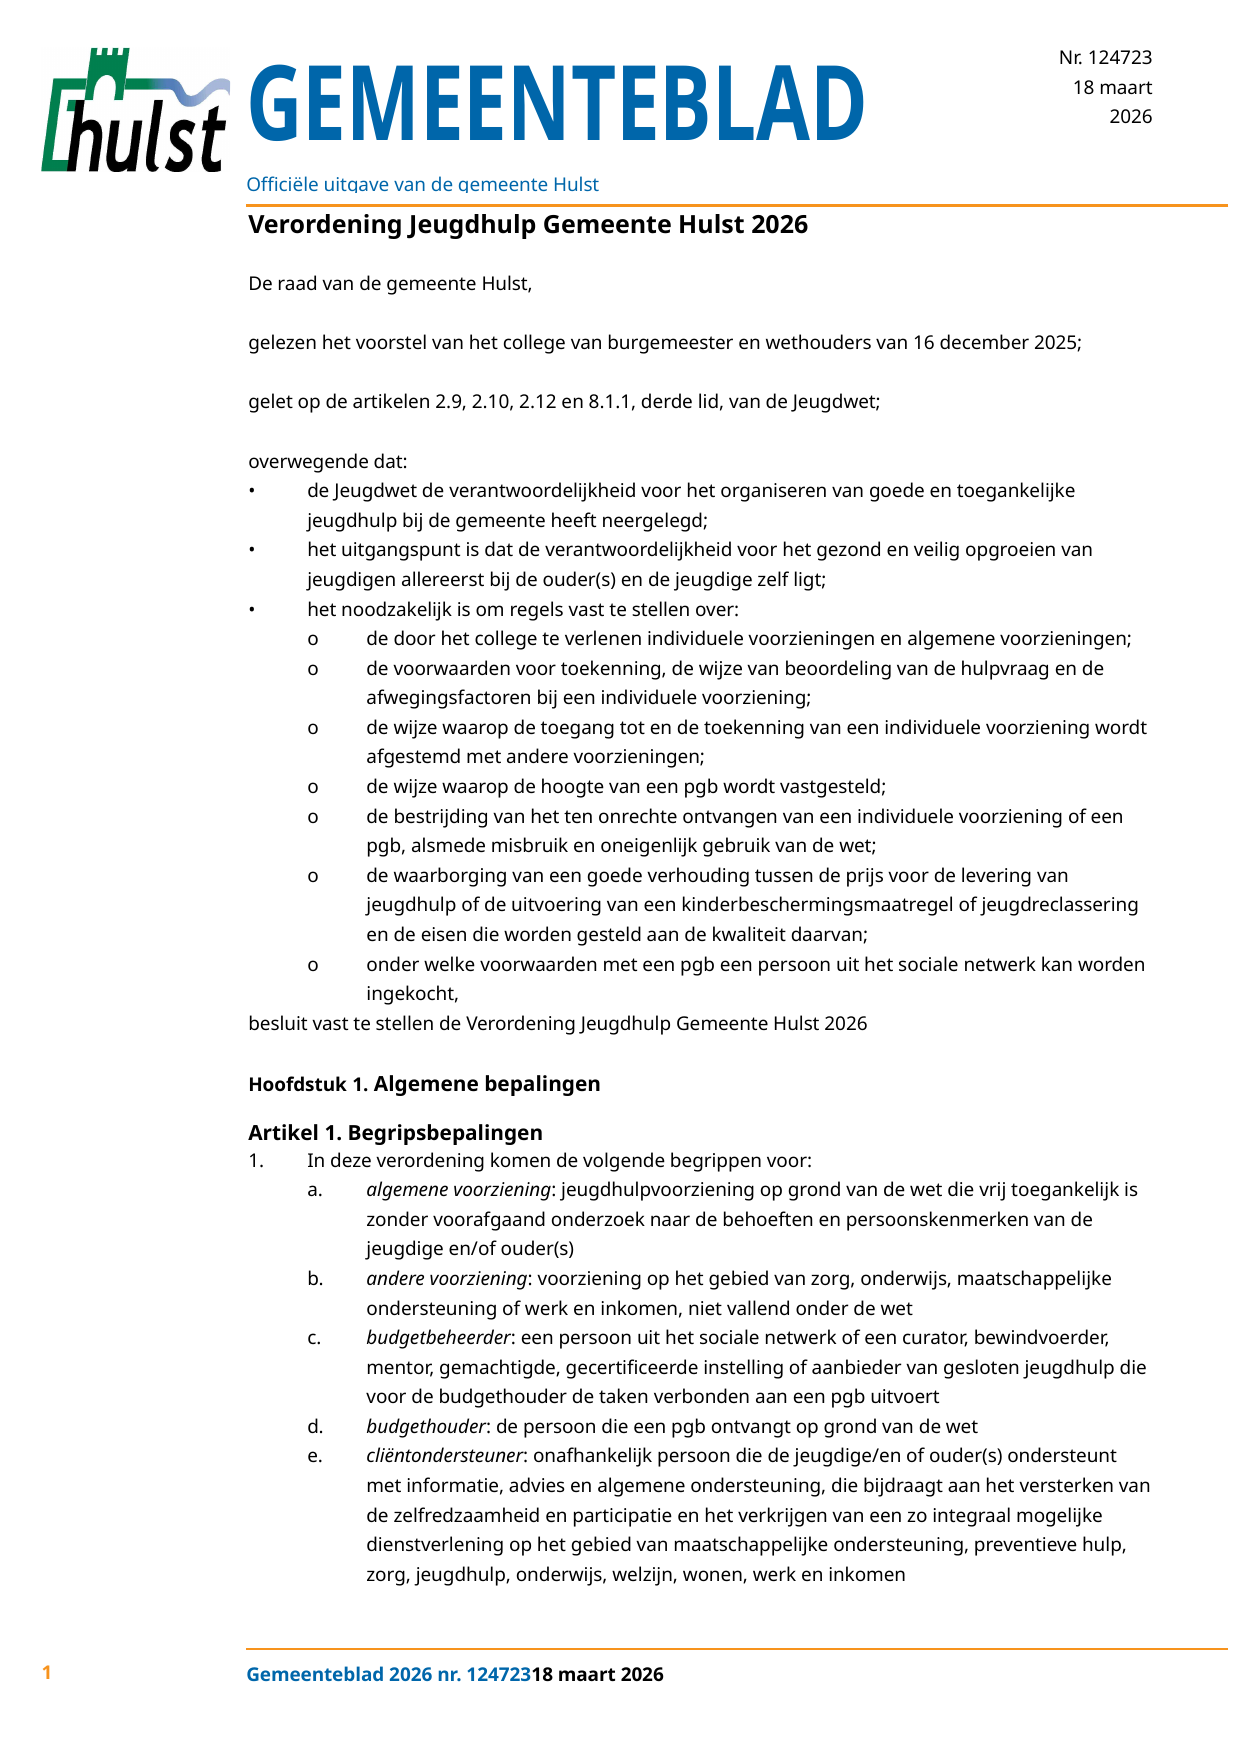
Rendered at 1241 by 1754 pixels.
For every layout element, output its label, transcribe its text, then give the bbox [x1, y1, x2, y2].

list de door het college te verlenen individuele voorzieningen en algemene voorzieningen; [307, 625, 1152, 651]
list het noodzakelijk is om regels vast te stellen over: [248, 596, 1152, 621]
list In deze verordening komen de volgende begrippen voor: [248, 1147, 1152, 1172]
list algemene voorziening: jeugdhulpvoorziening op grond van de wet die vrij toegankelijk is zonder voorafgaand onderzoek naar de behoeften en persoonskenmerken van de jeugdige en/of ouder(s) [307, 1176, 1152, 1261]
list de Jeugdwet de verantwoordelijkheid voor het organiseren van goede en toegankelijke jeugdhulp bij de gemeente heeft neergelegd; [248, 477, 1152, 533]
text Artikel 1. Begripsbepalingen [248, 1118, 1152, 1147]
list budgetbeheerder: een persoon uit het sociale netwerk of een curator, bewindvoerder, mentor, gemachtigde, gecertificeerde instelling of aanbieder van gesloten jeugdhulp die voor de budgethouder de taken verbonden aan een pgb uitvoert [307, 1324, 1152, 1409]
list het uitgangspunt is dat de verantwoordelijkheid voor het gezond en veilig opgroeien van jeugdigen allereerst bij de ouder(s) en de jeugdige zelf ligt; [248, 537, 1152, 592]
list de wijze waarop de toegang tot en de toekenning van een individuele voorziening wordt afgestemd met andere voorzieningen; [307, 714, 1152, 769]
text De raad van de gemeente Hulst, [248, 270, 1152, 296]
text Verordening Jeugdhulp Gemeente Hulst 2026 [248, 207, 1152, 241]
list de waarborging van een goede verhouding tussen de prijs voor de levering van jeugdhulp of de uitvoering van een kinderbeschermingsmaatregel of jeugdreclassering en de eisen die worden gesteld aan de kwaliteit daarvan; [307, 862, 1152, 947]
text Hoofdstuk 1. Algemene bepalingen [248, 1069, 1152, 1097]
list cliëntondersteuner: onafhankelijk persoon die de jeugdige/en of ouder(s) ondersteunt met informatie, advies en algemene ondersteuning, die bijdraagt aan het versterken van de zelfredzaamheid en participatie en het verkrijgen van een zo integraal mogelijke dienstverlening op het gebied van maatschappelijke ondersteuning, preventieve hulp, zorg, jeugdhulp, onderwijs, welzijn, wonen, werk en inkomen [307, 1443, 1152, 1587]
list andere voorziening: voorziening op het gebied van zorg, onderwijs, maatschappelijke ondersteuning of werk en inkomen, niet vallend onder de wet [307, 1265, 1152, 1320]
text gelezen het voorstel van het college van burgemeester en wethouders van 16 december 2025; [248, 329, 1152, 355]
list budgethouder: de persoon die een pgb ontvangt op grond van de wet [307, 1413, 1152, 1439]
picture [41, 47, 231, 172]
list de bestrijding van het ten onrechte ontvangen van een individuele voorziening of een pgb, alsmede misbruik en oneigenlijk gebruik van de wet; [307, 803, 1152, 858]
list onder welke voorwaarden met een pgb een persoon uit het sociale netwerk kan worden ingekocht, [307, 951, 1152, 1006]
text besluit vast te stellen de Verordening Jeugdhulp Gemeente Hulst 2026 [248, 1010, 1152, 1036]
list de voorwaarden voor toekenning, de wijze van beoordeling van de hulpvraag en de afwegingsfactoren bij een individuele voorziening; [307, 655, 1152, 710]
text gelet op de artikelen 2.9, 2.10, 2.12 en 8.1.1, derde lid, van de Jeugdwet; [248, 389, 1152, 414]
list de wijze waarop de hoogte van een pgb wordt vastgesteld; [307, 773, 1152, 799]
text overwegende dat: [248, 448, 1152, 473]
